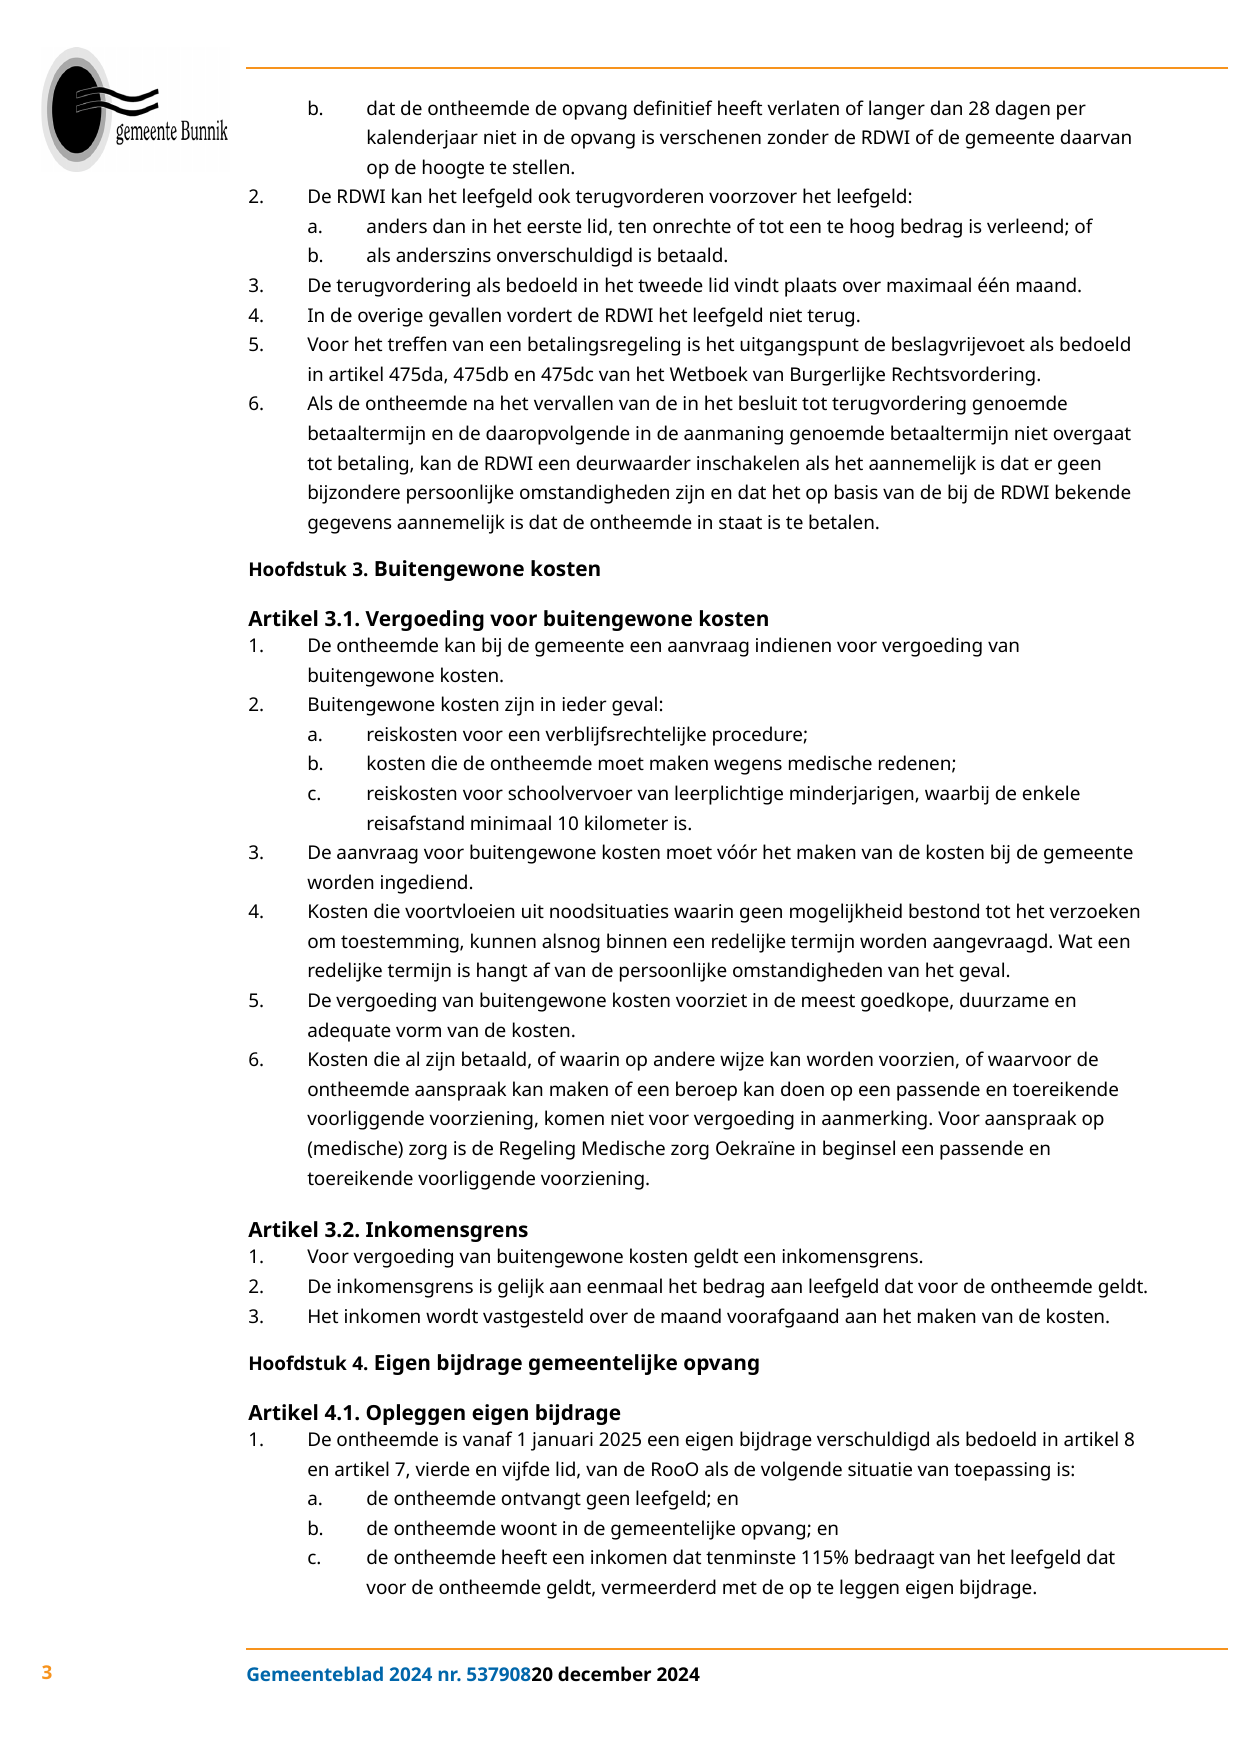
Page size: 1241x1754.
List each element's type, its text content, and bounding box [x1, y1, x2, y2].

list de ontheemde ontvangt geen leefgeld; en [307, 1485, 1152, 1511]
text Artikel 4.1. Opleggen eigen bijdrage [248, 1398, 1152, 1426]
list In de overige gevallen vordert de RDWI het leefgeld niet terug. [248, 302, 1152, 328]
text Hoofdstuk 3. Buitengewone kosten [248, 554, 1152, 583]
list de ontheemde woont in de gemeentelijke opvang; en [307, 1515, 1152, 1541]
list De terugvordering als bedoeld in het tweede lid vindt plaats over maximaal één maand. [248, 272, 1152, 298]
list dat de ontheemde de opvang definitief heeft verlaten of langer dan 28 dagen per kalenderjaar niet in de opvang is verschenen zonder de RDWI of de gemeente daarvan op de hoogte te stellen. [307, 95, 1152, 180]
list als anderszins onverschuldigd is betaald. [307, 243, 1152, 268]
text Hoofdstuk 4. Eigen bijdrage gemeentelijke opvang [248, 1348, 1152, 1377]
text Artikel 3.1. Vergoeding voor buitengewone kosten [248, 604, 1152, 632]
list De ontheemde is vanaf 1 januari 2025 een eigen bijdrage verschuldigd als bedoeld in artikel 8 en artikel 7, vierde en vijfde lid, van de RooO als de volgende situatie van toepassing is: [248, 1426, 1152, 1481]
list Kosten die voortvloeien uit noodsituaties waarin geen mogelijkheid bestond tot het verzoeken om toestemming, kunnen alsnog binnen een redelijke termijn worden aangevraagd. Wat een redelijke termijn is hangt af van de persoonlijke omstandigheden van het geval. [248, 898, 1152, 983]
list Als de ontheemde na het vervallen van de in het besluit tot terugvordering genoemde betaaltermijn en de daaropvolgende in de aanmaning genoemde betaaltermijn niet overgaat tot betaling, kan de RDWI een deurwaarder inschakelen als het aannemelijk is dat er geen bijzondere persoonlijke omstandigheden zijn en dat het op basis van de bij de RDWI bekende gegevens aannemelijk is dat de ontheemde in staat is te betalen. [248, 391, 1152, 535]
list Voor vergoeding van buitengewone kosten geldt een inkomensgrens. [248, 1244, 1152, 1269]
list Kosten die al zijn betaald, of waarin op andere wijze kan worden voorzien, of waarvoor de ontheemde aanspraak kan maken of een beroep kan doen op een passende en toereikende voorliggende voorziening, komen niet voor vergoeding in aanmerking. Voor aanspraak op (medische) zorg is de Regeling Medische zorg Oekraïne in beginsel een passende en toereikende voorliggende voorziening. [248, 1046, 1152, 1191]
list de ontheemde heeft een inkomen dat tenminste 115% bedraagt van het leefgeld dat voor de ontheemde geldt, vermeerderd met de op te leggen eigen bijdrage. [307, 1544, 1152, 1600]
list reiskosten voor schoolvervoer van leerplichtige minderjarigen, waarbij de enkele reisafstand minimaal 10 kilometer is. [307, 780, 1152, 836]
list reiskosten voor een verblijfsrechtelijke procedure; [307, 721, 1152, 747]
list anders dan in het eerste lid, ten onrechte of tot een te hoog bedrag is verleend; of [307, 213, 1152, 239]
list kosten die de ontheemde moet maken wegens medische redenen; [307, 751, 1152, 776]
list De aanvraag voor buitengewone kosten moet vóór het maken van de kosten bij de gemeente worden ingediend. [248, 839, 1152, 895]
list Buitengewone kosten zijn in ieder geval: [248, 691, 1152, 717]
picture [41, 47, 231, 172]
list De RDWI kan het leefgeld ook terugvorderen voorzover het leefgeld: [248, 183, 1152, 209]
list De ontheemde kan bij de gemeente een aanvraag indienen voor vergoeding van buitengewone kosten. [248, 632, 1152, 688]
list De vergoeding van buitengewone kosten voorziet in de meest goedkope, duurzame en adequate vorm van de kosten. [248, 987, 1152, 1043]
list Het inkomen wordt vastgesteld over de maand voorafgaand aan het maken van de kosten. [248, 1303, 1152, 1328]
list De inkomensgrens is gelijk aan eenmaal het bedrag aan leefgeld dat voor de ontheemde geldt. [248, 1273, 1152, 1299]
list Voor het treffen van een betalingsregeling is het uitgangspunt de beslagvrijevoet als bedoeld in artikel 475da, 475db en 475dc van het Wetboek van Burgerlijke Rechtsvordering. [248, 331, 1152, 387]
text Artikel 3.2. Inkomensgrens [248, 1215, 1152, 1244]
